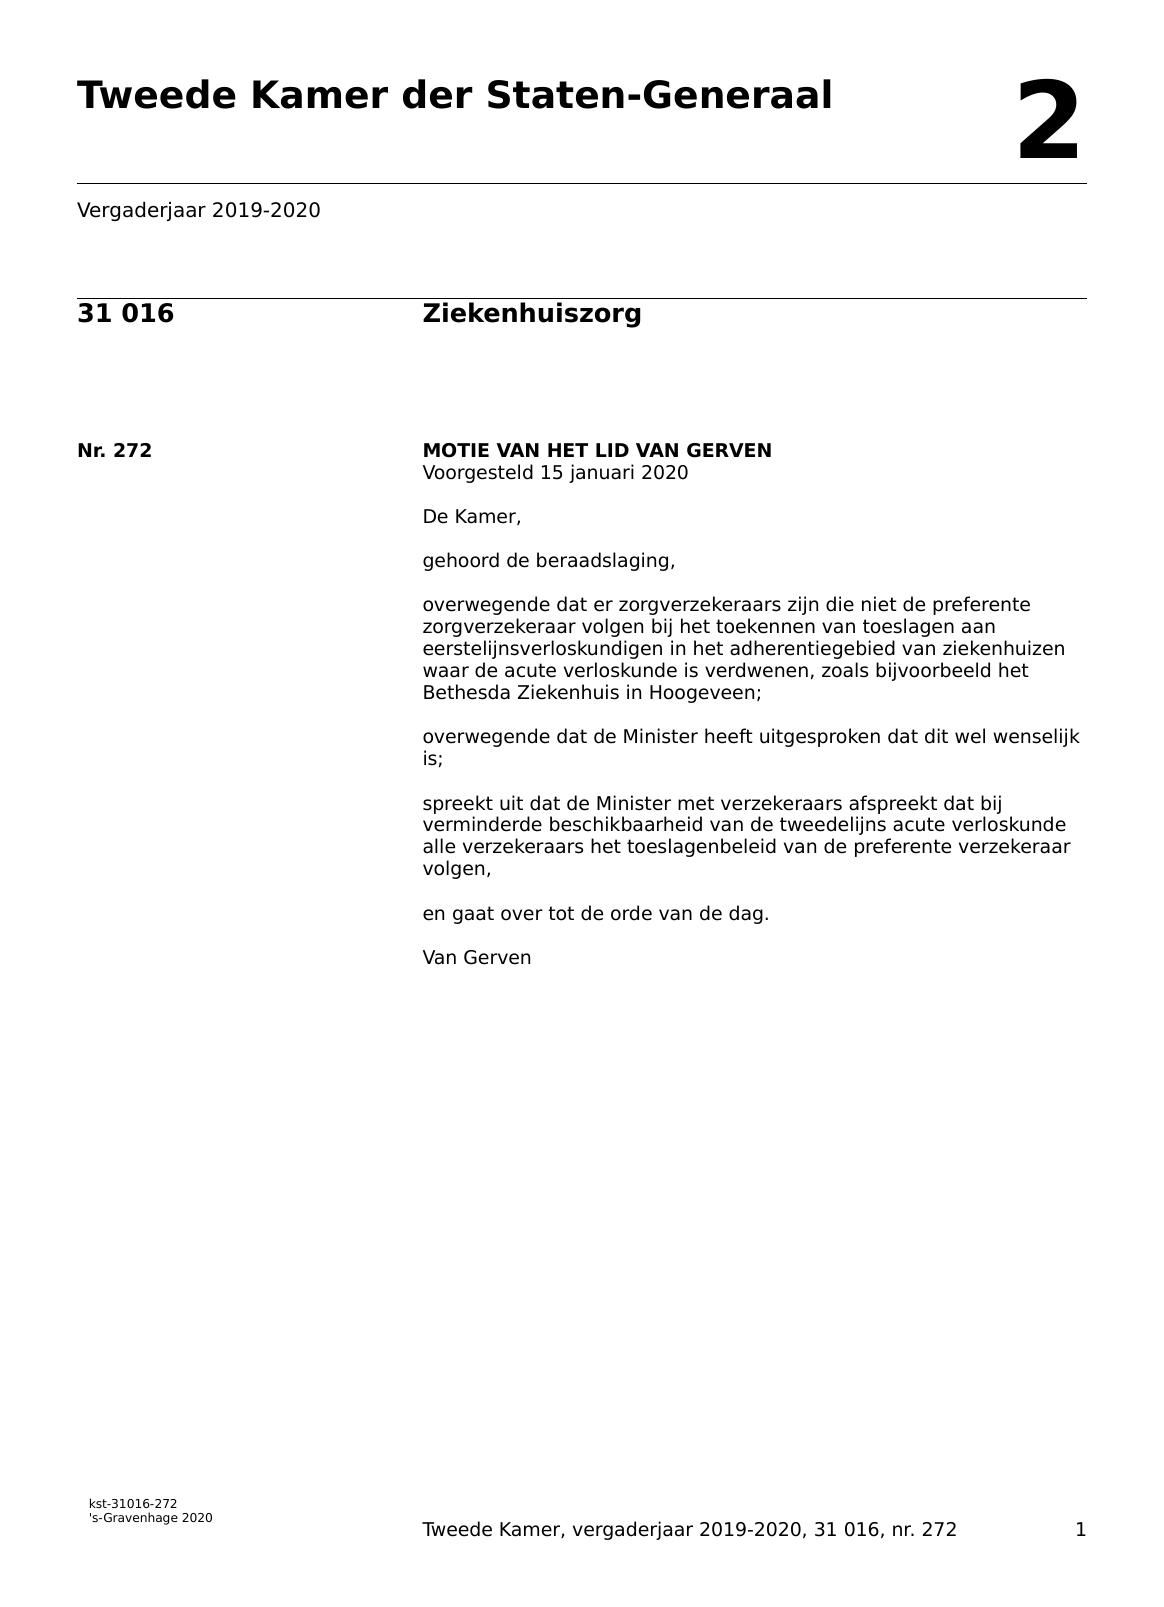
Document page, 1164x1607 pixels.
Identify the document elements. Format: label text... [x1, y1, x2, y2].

text Voorgesteld 15 januari 2020 [422, 462, 1087, 484]
text gehoord de beraadslaging, [422, 550, 1087, 572]
table_header Tweede Kamer der Staten-Generaal [77, 59, 886, 183]
text spreekt uit dat de Minister met verzekeraars afspreekt dat bij verminderde beschikbaarheid van de tweedelijns acute verloskunde alle verzekeraars het toeslagenbeleid van de preferente verzekeraar volgen, [422, 792, 1087, 880]
subtitle Nr. 272 MOTIE VAN HET LID VAN GERVEN [77, 440, 1087, 462]
text kst-31016-272 [88, 1497, 323, 1511]
text overwegende dat er zorgverzekeraars zijn die niet de preferente zorgverzekeraar volgen bij het toekennen van toeslagen aan eerstelijnsverloskundigen in het adherentiegebied van ziekenhuizen waar de acute verloskunde is verdwenen, zoals bijvoorbeeld het Bethesda Ziekenhuis in Hoogeveen; [422, 594, 1087, 704]
text 's-Gravenhage 2020 [88, 1511, 323, 1525]
subtitle 31 016 Ziekenhuiszorg [77, 299, 1087, 329]
table_cell Vergaderjaar 2019-2020 [77, 184, 1087, 298]
text Van Gerven [422, 947, 1087, 969]
text De Kamer, [422, 506, 1087, 528]
text overwegende dat de Minister heeft uitgesproken dat dit wel wenselijk is; [422, 726, 1087, 770]
text en gaat over tot de orde van de dag. [422, 902, 1087, 924]
table_header 2 [886, 59, 1087, 183]
